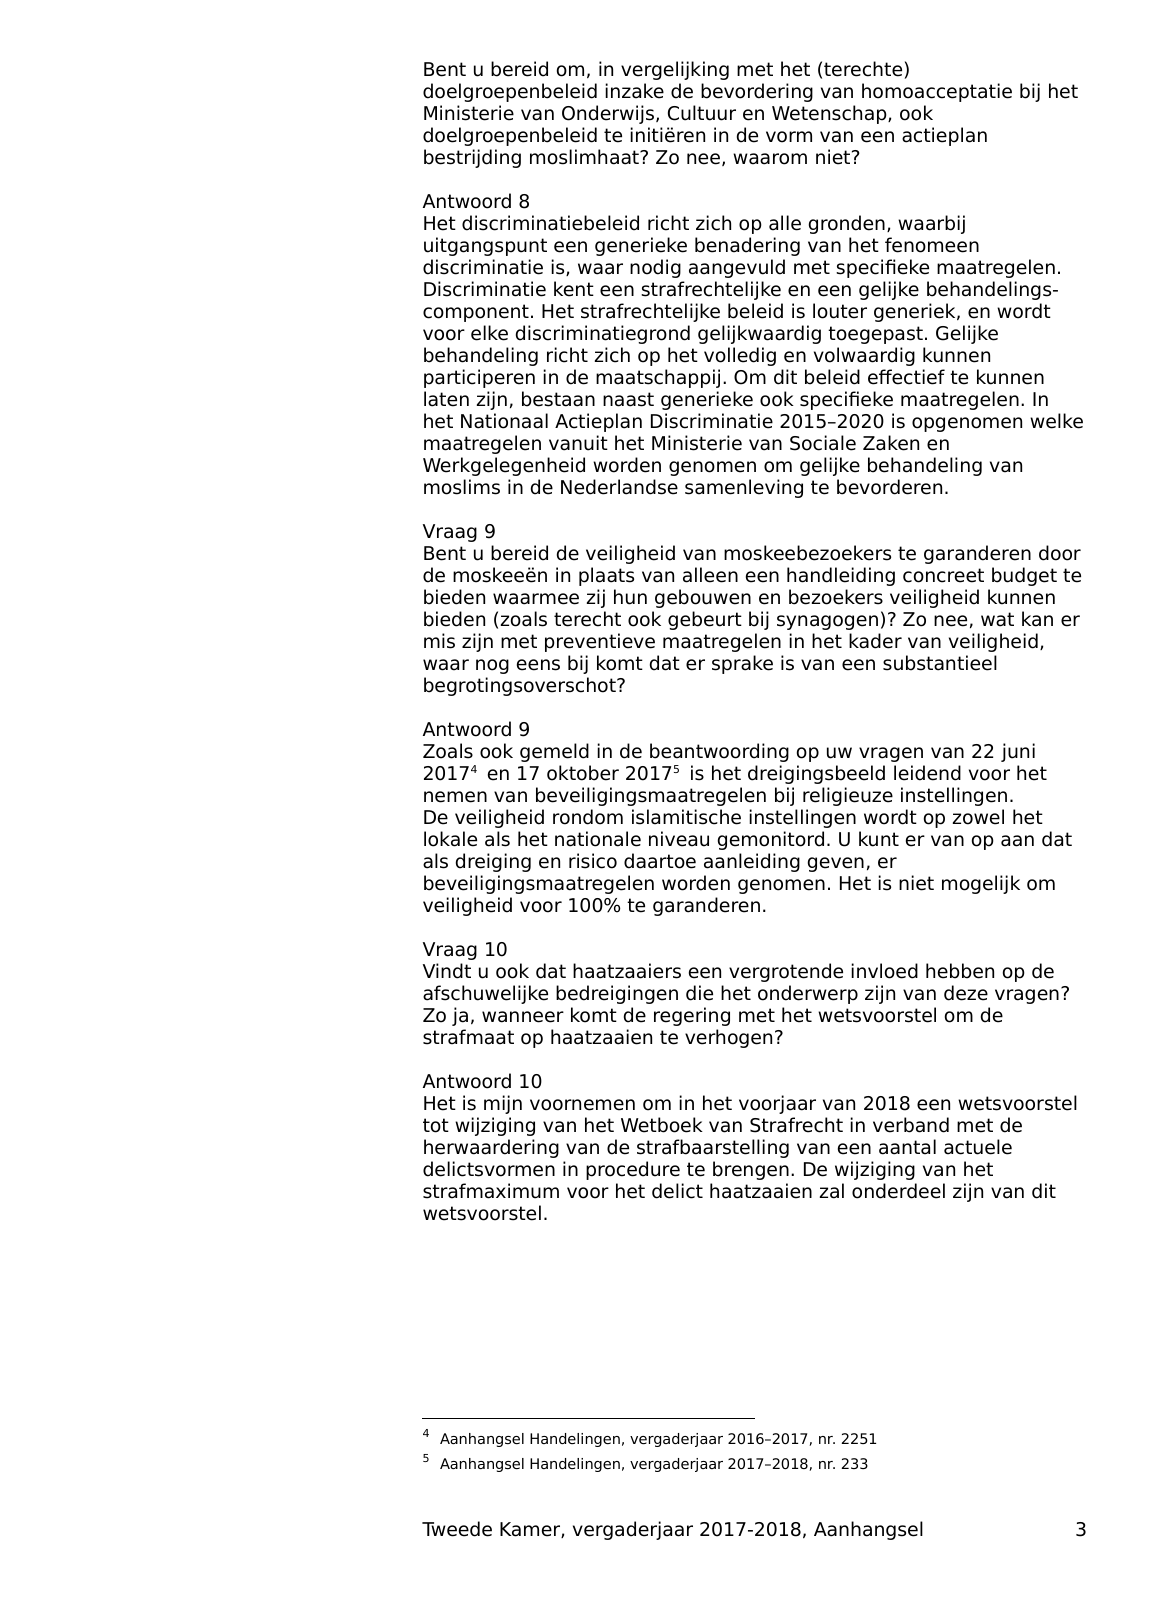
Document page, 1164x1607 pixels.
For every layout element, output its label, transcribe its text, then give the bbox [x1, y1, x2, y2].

text Bent u bereid om, in vergelijking met het (terechte) doelgroepenbeleid inzake de bevordering van homoacceptatie bij het Ministerie van Onderwijs, Cultuur en Wetenschap, ook doelgroepenbeleid te initiëren in de vorm van een actieplan bestrijding moslimhaat? Zo nee, waarom niet? [422, 59, 1087, 169]
text Zoals ook gemeld in de beantwoording op uw vragen van 22 juni 2017 en 17 oktober 2017 is het dreigingsbeeld leidend voor het nemen van beveiligingsmaatregelen bij religieuze instellingen. [422, 741, 1087, 807]
text Bent u bereid de veiligheid van moskeebezoekers te garanderen door de moskeeën in plaats van alleen een handleiding concreet budget te bieden waarmee zij hun gebouwen en bezoekers veiligheid kunnen bieden (zoals terecht ook gebeurt bij synagogen)? Zo nee, wat kan er mis zijn met preventieve maatregelen in het kader van veiligheid, waar nog eens bij komt dat er sprake is van een substantieel begrotingsoverschot? [422, 543, 1087, 697]
text Het is mijn voornemen om in het voorjaar van 2018 een wetsvoorstel tot wijziging van het Wetboek van Strafrecht in verband met de herwaardering van de strafbaarstelling van een aantal actuele delictsvormen in procedure te brengen. De wijziging van het strafmaximum voor het delict haatzaaien zal onderdeel zijn van dit wetsvoorstel. [422, 1093, 1087, 1225]
text Het discriminatiebeleid richt zich op alle gronden, waarbij uitgangspunt een generieke benadering van het fenomeen discriminatie is, waar nodig aangevuld met specifieke maatregelen. Discriminatie kent een strafrechtelijke en een gelijke behandelings-component. Het strafrechtelijke beleid is louter generiek, en wordt voor elke discriminatiegrond gelijkwaardig toegepast. Gelijke behandeling richt zich op het volledig en volwaardig kunnen participeren in de maatschappij. Om dit beleid effectief te kunnen laten zijn, bestaan naast generieke ook specifieke maatregelen. In het Nationaal Actieplan Discriminatie 2015–2020 is opgenomen welke maatregelen vanuit het Ministerie van Sociale Zaken en Werkgelegenheid worden genomen om gelijke behandeling van moslims in de Nederlandse samenleving te bevorderen. [422, 213, 1087, 499]
text De veiligheid rondom islamitische instellingen wordt op zowel het lokale als het nationale niveau gemonitord. U kunt er van op aan dat als dreiging en risico daartoe aanleiding geven, er beveiligingsmaatregelen worden genomen. Het is niet mogelijk om veiligheid voor 100% te garanderen. [422, 807, 1087, 917]
text Vraag 10 [422, 939, 1087, 961]
text Antwoord 9 [422, 719, 1087, 741]
text Aanhangsel Handelingen, vergaderjaar 2016–2017, nr. 2251 [422, 1427, 1087, 1449]
text Antwoord 8 [422, 191, 1087, 213]
text Vindt u ook dat haatzaaiers een vergrotende invloed hebben op de afschuwelijke bedreigingen die het onderwerp zijn van deze vragen? Zo ja, wanneer komt de regering met het wetsvoorstel om de strafmaat op haatzaaien te verhogen? [422, 961, 1087, 1049]
text Antwoord 10 [422, 1071, 1087, 1093]
text Aanhangsel Handelingen, vergaderjaar 2017–2018, nr. 233 [422, 1452, 1087, 1474]
text Vraag 9 [422, 521, 1087, 543]
